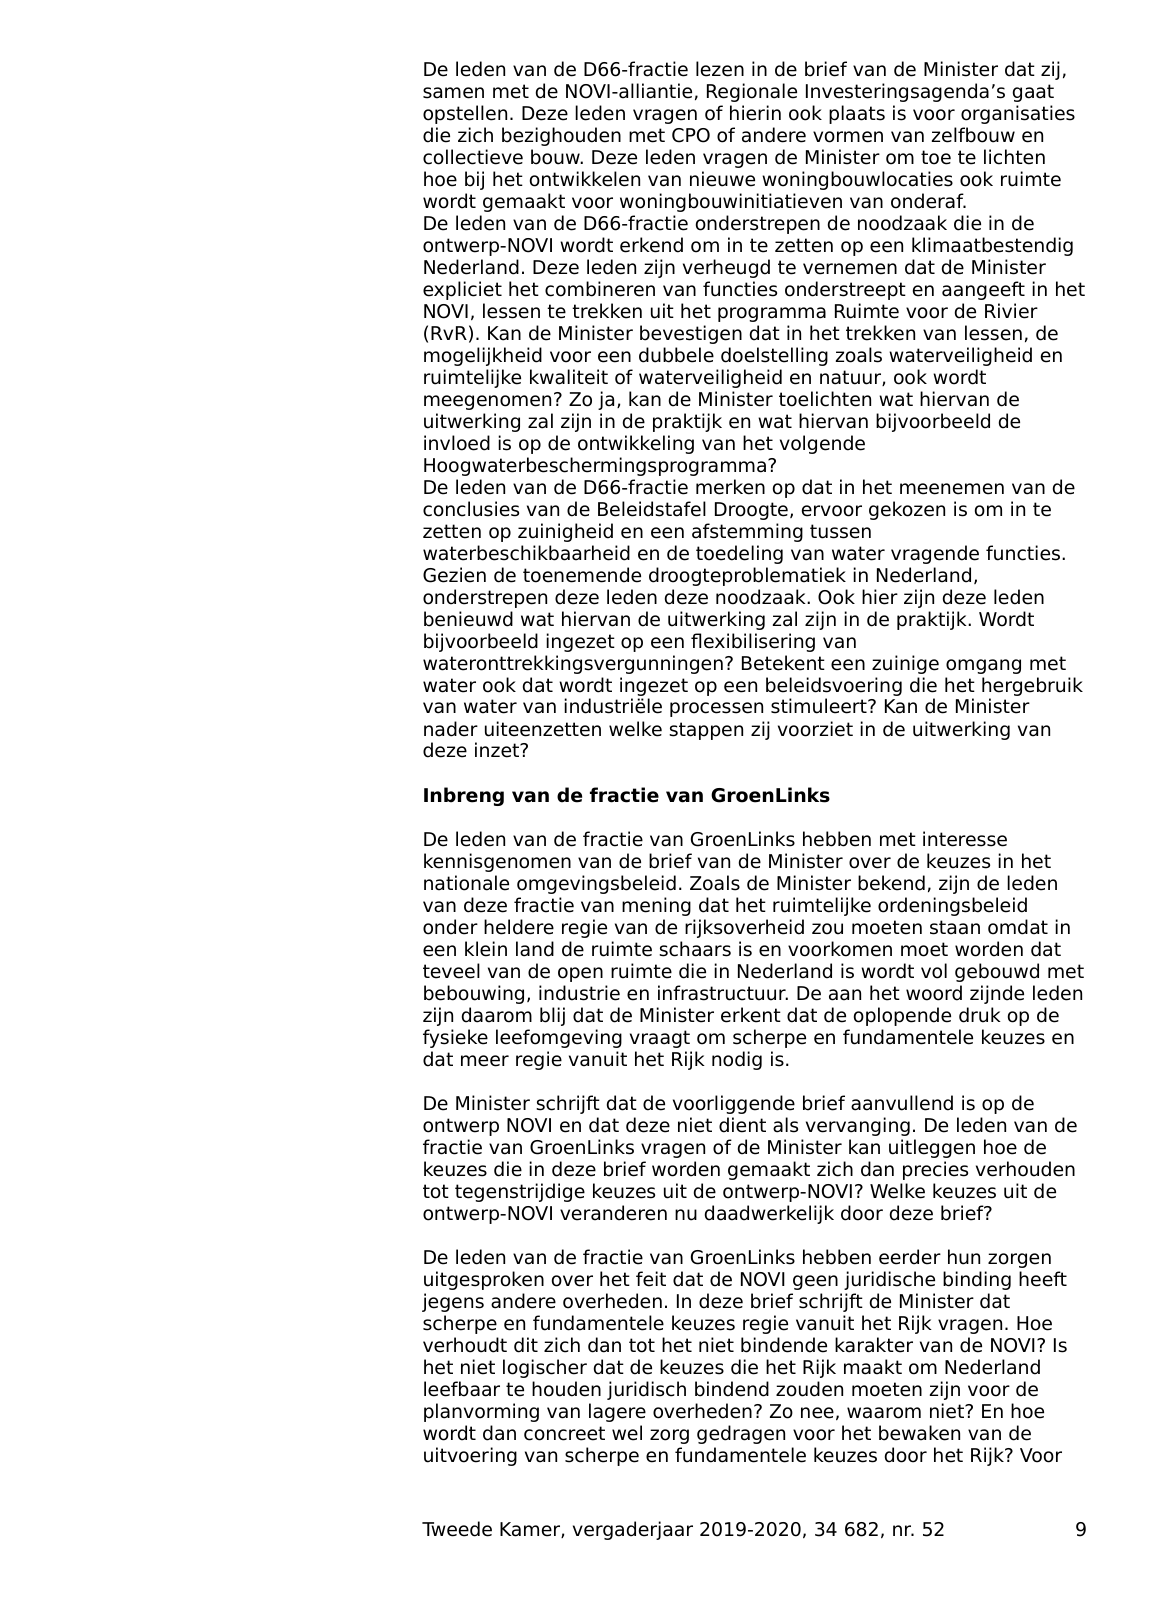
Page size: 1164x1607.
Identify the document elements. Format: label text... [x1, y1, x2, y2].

text De leden van de D66-fractie onderstrepen de noodzaak die in de ontwerp-NOVI wordt erkend om in te zetten op een klimaatbestendig Nederland. Deze leden zijn verheugd te vernemen dat de Minister expliciet het combineren van functies onderstreept en aangeeft in het NOVI, lessen te trekken uit het programma Ruimte voor de Rivier (RvR). Kan de Minister bevestigen dat in het trekken van lessen, de mogelijkheid voor een dubbele doelstelling zoals waterveiligheid en ruimtelijke kwaliteit of waterveiligheid en natuur, ook wordt meegenomen? Zo ja, kan de Minister toelichten wat hiervan de uitwerking zal zijn in de praktijk en wat hiervan bijvoorbeeld de invloed is op de ontwikkeling van het volgende Hoogwaterbeschermingsprogramma? [422, 213, 1087, 477]
text De leden van de fractie van GroenLinks hebben eerder hun zorgen uitgesproken over het feit dat de NOVI geen juridische binding heeft jegens andere overheden. In deze brief schrijft de Minister dat scherpe en fundamentele keuzes regie vanuit het Rijk vragen. Hoe verhoudt dit zich dan tot het niet bindende karakter van de NOVI? Is het niet logischer dat de keuzes die het Rijk maakt om Nederland leefbaar te houden juridisch bindend zouden moeten zijn voor de planvorming van lagere overheden? Zo nee, waarom niet? En hoe wordt dan concreet wel zorg gedragen voor het bewaken van de uitvoering van scherpe en fundamentele keuzes door het Rijk? Voor [422, 1247, 1087, 1467]
text De leden van de D66-fractie merken op dat in het meenemen van de conclusies van de Beleidstafel Droogte, ervoor gekozen is om in te zetten op zuinigheid en een afstemming tussen waterbeschikbaarheid en de toedeling van water vragende functies. Gezien de toenemende droogteproblematiek in Nederland, onderstrepen deze leden deze noodzaak. Ook hier zijn deze leden benieuwd wat hiervan de uitwerking zal zijn in de praktijk. Wordt bijvoorbeeld ingezet op een flexibilisering van wateronttrekkingsvergunningen? Betekent een zuinige omgang met water ook dat wordt ingezet op een beleidsvoering die het hergebruik van water van industriële processen stimuleert? Kan de Minister nader uiteenzetten welke stappen zij voorziet in de uitwerking van deze inzet? [422, 477, 1087, 762]
text De leden van de fractie van GroenLinks hebben met interesse kennisgenomen van de brief van de Minister over de keuzes in het nationale omgevingsbeleid. Zoals de Minister bekend, zijn de leden van deze fractie van mening dat het ruimtelijke ordeningsbeleid onder heldere regie van de rijksoverheid zou moeten staan omdat in een klein land de ruimte schaars is en voorkomen moet worden dat teveel van de open ruimte die in Nederland is wordt vol gebouwd met bebouwing, industrie en infrastructuur. De aan het woord zijnde leden zijn daarom blij dat de Minister erkent dat de oplopende druk op de fysieke leefomgeving vraagt om scherpe en fundamentele keuzes en dat meer regie vanuit het Rijk nodig is. [422, 829, 1087, 1071]
subtitle Inbreng van de fractie van GroenLinks [422, 784, 1087, 807]
text De Minister schrijft dat de voorliggende brief aanvullend is op de ontwerp NOVI en dat deze niet dient als vervanging. De leden van de fractie van GroenLinks vragen of de Minister kan uitleggen hoe de keuzes die in deze brief worden gemaakt zich dan precies verhouden tot tegenstrijdige keuzes uit de ontwerp-NOVI? Welke keuzes uit de ontwerp-NOVI veranderen nu daadwerkelijk door deze brief? [422, 1093, 1087, 1224]
text De leden van de D66-fractie lezen in de brief van de Minister dat zij, samen met de NOVI-alliantie, Regionale Investeringsagenda’s gaat opstellen. Deze leden vragen of hierin ook plaats is voor organisaties die zich bezighouden met CPO of andere vormen van zelfbouw en collectieve bouw. Deze leden vragen de Minister om toe te lichten hoe bij het ontwikkelen van nieuwe woningbouwlocaties ook ruimte wordt gemaakt voor woningbouwinitiatieven van onderaf. [422, 59, 1087, 213]
